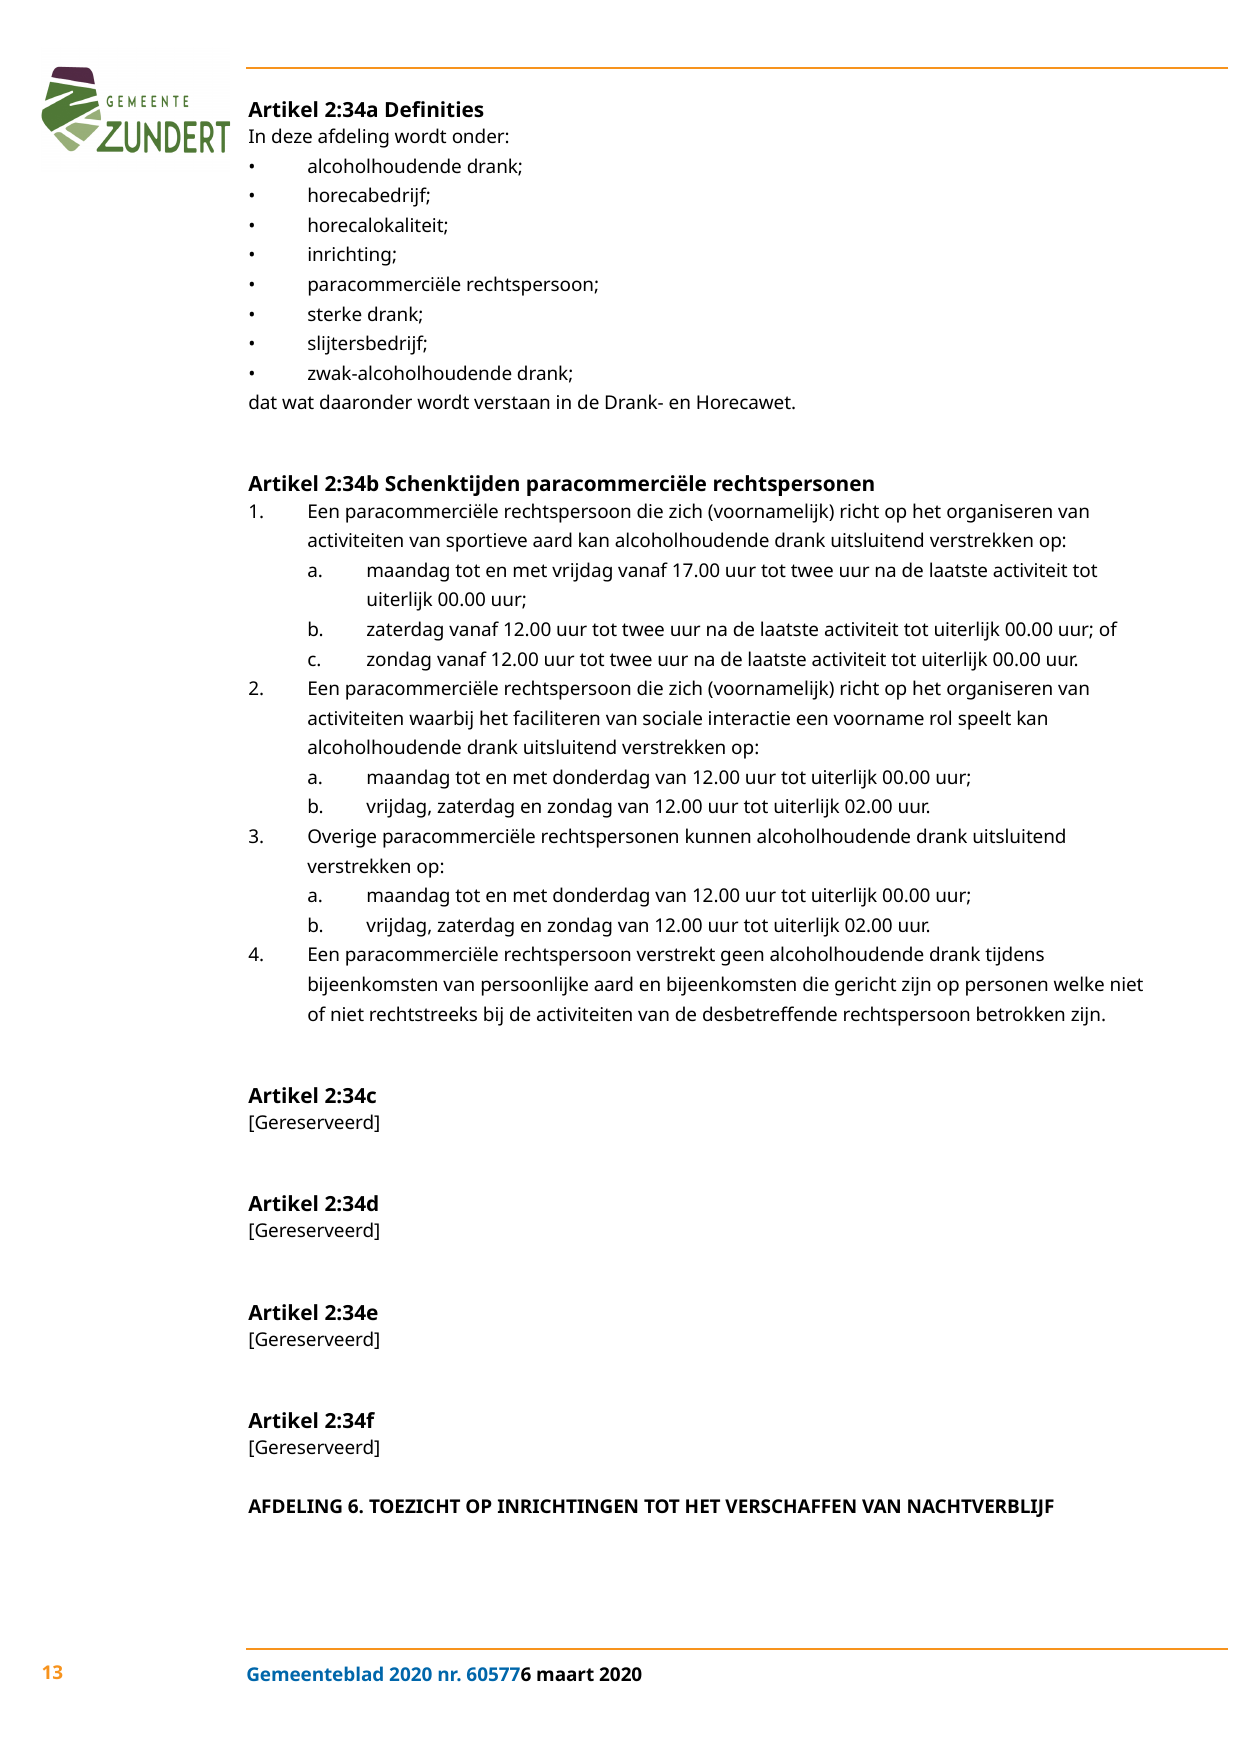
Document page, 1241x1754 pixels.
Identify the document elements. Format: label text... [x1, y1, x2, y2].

list Overige paracommerciële rechtspersonen kunnen alcoholhoudende drank uitsluitend verstrekken op: [248, 823, 1152, 879]
list Een paracommerciële rechtspersoon verstrekt geen alcoholhoudende drank tijdens bijeenkomsten van persoonlijke aard en bijeenkomsten die gericht zijn op personen welke niet of niet rechtstreeks bij de activiteiten van de desbetreffende rechtspersoon betrokken zijn. [248, 942, 1152, 1027]
list paracommerciële rechtspersoon; [248, 271, 1152, 297]
list Een paracommerciële rechtspersoon die zich (voornamelijk) richt op het organiseren van activiteiten waarbij het faciliteren van sociale interactie een voorname rol speelt kan alcoholhoudende drank uitsluitend verstrekken op: [248, 675, 1152, 760]
picture [41, 47, 231, 172]
text Artikel 2:34b Schenktijden paracommerciële rechtspersonen [248, 469, 1152, 498]
text [Gereserveerd] [248, 1434, 1152, 1460]
list maandag tot en met vrijdag vanaf 17.00 uur tot twee uur na de laatste activiteit tot uiterlijk 00.00 uur; [307, 557, 1152, 612]
text AFDELING 6. TOEZICHT OP INRICHTINGEN TOT HET VERSCHAFFEN VAN NACHTVERBLIJF [248, 1494, 1152, 1519]
list zondag vanaf 12.00 uur tot twee uur na de laatste activiteit tot uiterlijk 00.00 uur. [307, 646, 1152, 672]
text Artikel 2:34a Definities [248, 95, 1152, 123]
text In deze afdeling wordt onder: [248, 123, 1152, 149]
text dat wat daaronder wordt verstaan in de Drank- en Horecawet. [248, 389, 1152, 415]
list inrichting; [248, 242, 1152, 267]
list vrijdag, zaterdag en zondag van 12.00 uur tot uiterlijk 02.00 uur. [307, 912, 1152, 938]
text Artikel 2:34d [248, 1189, 1152, 1218]
list maandag tot en met donderdag van 12.00 uur tot uiterlijk 00.00 uur; [307, 882, 1152, 908]
list slijtersbedrijf; [248, 330, 1152, 356]
list horecalokaliteit; [248, 212, 1152, 238]
list zwak-alcoholhoudende drank; [248, 360, 1152, 386]
list alcoholhoudende drank; [248, 153, 1152, 178]
text Artikel 2:34e [248, 1298, 1152, 1326]
list vrijdag, zaterdag en zondag van 12.00 uur tot uiterlijk 02.00 uur. [307, 794, 1152, 819]
text Artikel 2:34c [248, 1081, 1152, 1109]
text [Gereserveerd] [248, 1218, 1152, 1243]
list horecabedrijf; [248, 182, 1152, 208]
list zaterdag vanaf 12.00 uur tot twee uur na de laatste activiteit tot uiterlijk 00.00 uur; of [307, 616, 1152, 642]
text Artikel 2:34f [248, 1406, 1152, 1434]
text [Gereserveerd] [248, 1109, 1152, 1135]
list Een paracommerciële rechtspersoon die zich (voornamelijk) richt op het organiseren van activiteiten van sportieve aard kan alcoholhoudende drank uitsluitend verstrekken op: [248, 498, 1152, 553]
list sterke drank; [248, 301, 1152, 326]
list maandag tot en met donderdag van 12.00 uur tot uiterlijk 00.00 uur; [307, 764, 1152, 790]
text [Gereserveerd] [248, 1326, 1152, 1352]
